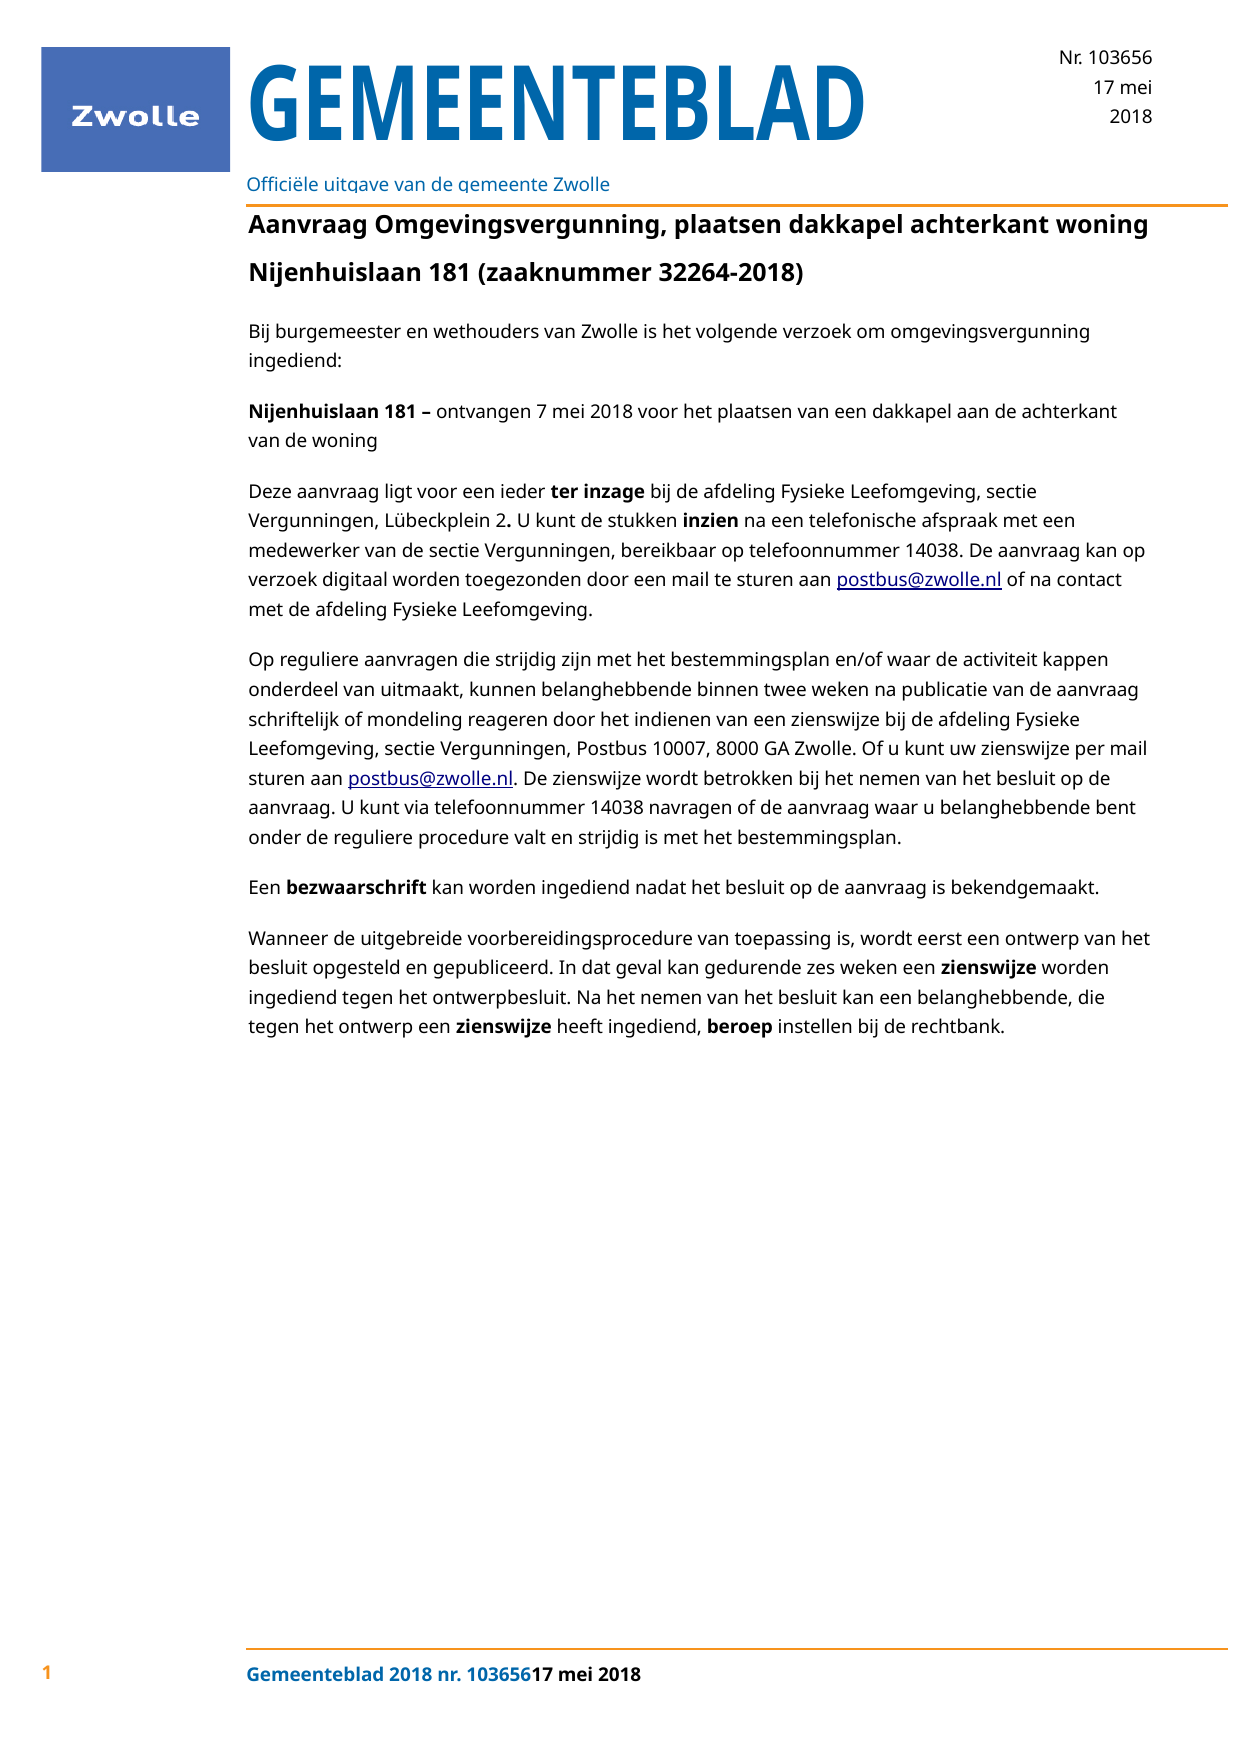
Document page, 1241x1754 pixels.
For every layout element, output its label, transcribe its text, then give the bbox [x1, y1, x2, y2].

text Nijenhuislaan 181 – ontvangen 7 mei 2018 voor het plaatsen van een dakkapel aan de achterkant van de woning [248, 398, 1152, 453]
text Wanneer de uitgebreide voorbereidingsprocedure van toepassing is, wordt eerst een ontwerp van het besluit opgesteld en gepubliceerd. In dat geval kan gedurende zes weken een zienswijze worden ingediend tegen het ontwerpbesluit. Na het nemen van het besluit kan een belanghebbende, die tegen het ontwerp een zienswijze heeft ingediend, beroep instellen bij de rechtbank. [248, 925, 1152, 1039]
text Een bezwaarschrift kan worden ingediend nadat het besluit op de aanvraag is bekendgemaakt. [248, 874, 1152, 900]
text Bij burgemeester en wethouders van Zwolle is het volgende verzoek om omgevingsvergunning ingediend: [248, 318, 1152, 373]
picture [41, 47, 231, 172]
text Op reguliere aanvragen die strijdig zijn met het bestemmingsplan en/of waar de activiteit kappen onderdeel van uitmaakt, kunnen belanghebbende binnen twee weken na publicatie van de aanvraag schriftelijk of mondeling reageren door het indienen van een zienswijze bij de afdeling Fysieke Leefomgeving, sectie Vergunningen, Postbus 10007, 8000 GA Zwolle. Of u kunt uw zienswijze per mail sturen aan postbus@zwolle.nl. De zienswijze wordt betrokken bij het nemen van het besluit op de aanvraag. U kunt via telefoonnummer 14038 navragen of de aanvraag waar u belanghebbende bent onder de reguliere procedure valt en strijdig is met het bestemmingsplan. [248, 647, 1152, 850]
text Deze aanvraag ligt voor een ieder ter inzage bij de afdeling Fysieke Leefomgeving, sectie Vergunningen, Lübeckplein 2. U kunt de stukken inzien na een telefonische afspraak met een medewerker van de sectie Vergunningen, bereikbaar op telefoonnummer 14038. De aanvraag kan op verzoek digitaal worden toegezonden door een mail te sturen aan postbus@zwolle.nl of na contact met de afdeling Fysieke Leefomgeving. [248, 478, 1152, 622]
text Aanvraag Omgevingsvergunning, plaatsen dakkapel achterkant woning Nijenhuislaan 181 (zaaknummer 32264-2018) [248, 207, 1152, 288]
